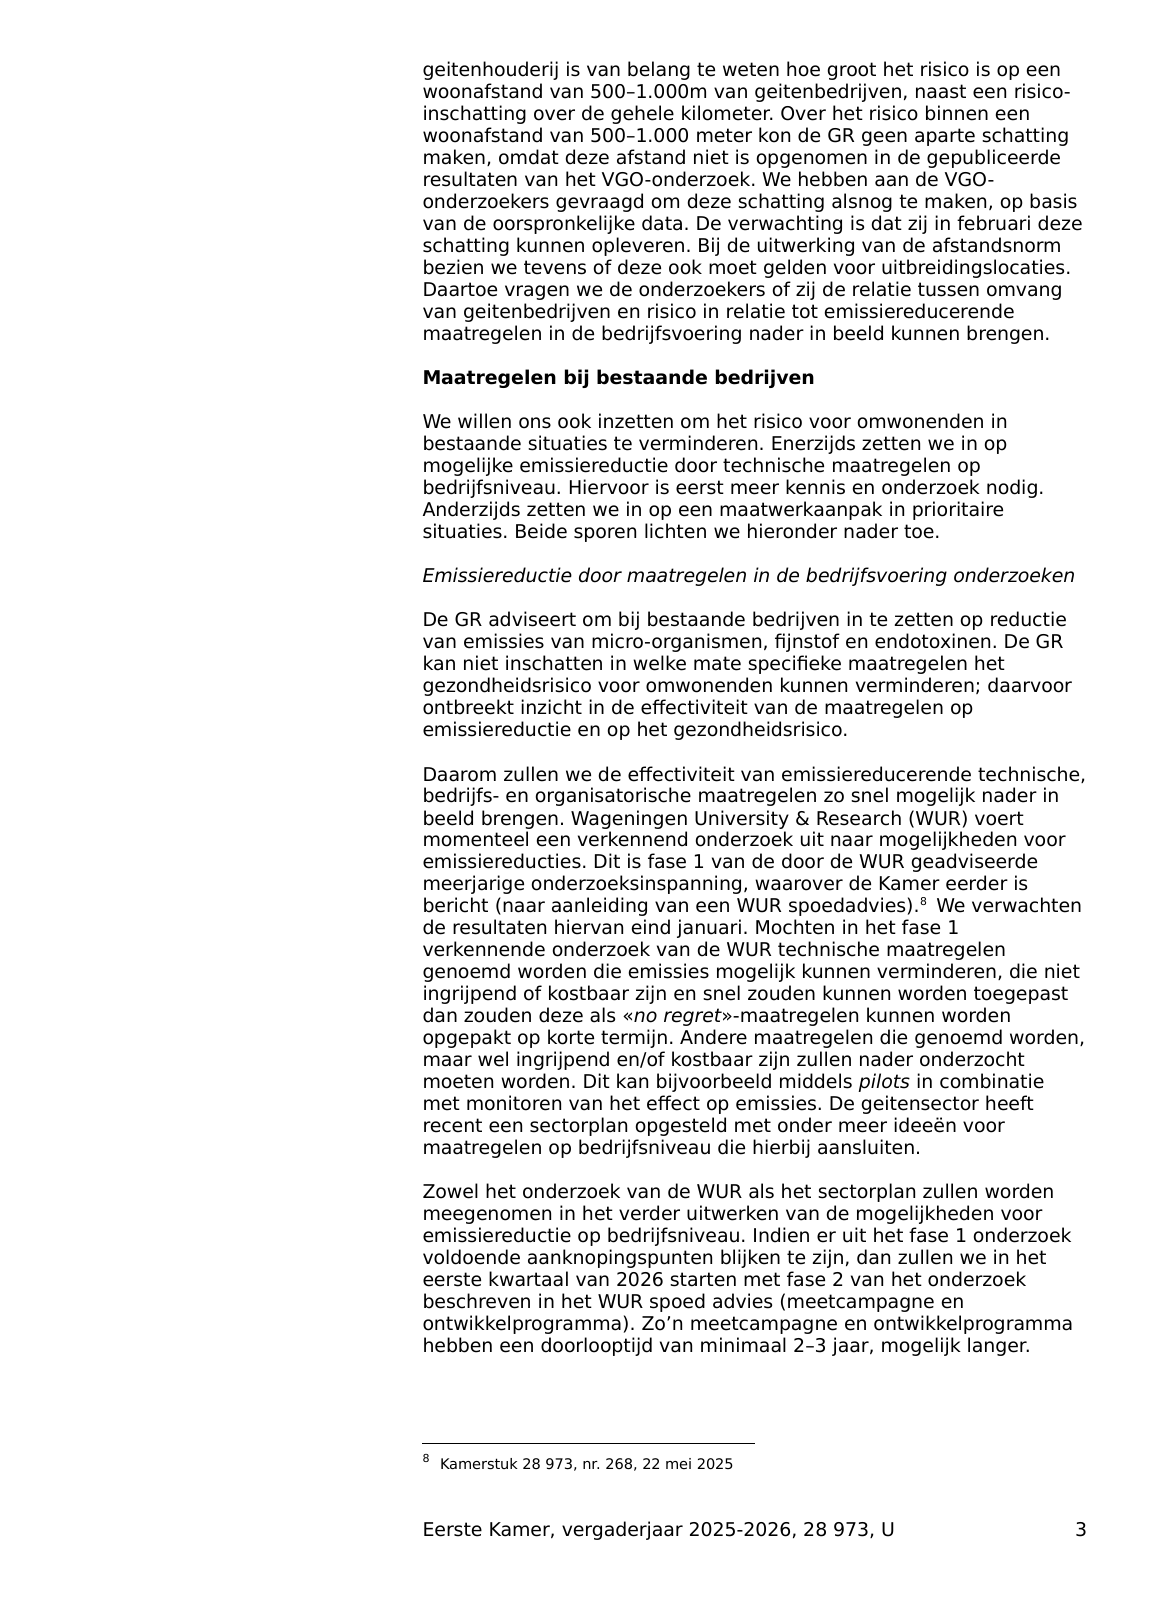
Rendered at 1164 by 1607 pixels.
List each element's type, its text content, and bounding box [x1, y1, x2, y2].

subtitle Maatregelen bij bestaande bedrijven [422, 367, 1087, 389]
text Daarom zullen we de effectiviteit van emissiereducerende technische, bedrijfs- en organisatorische maatregelen zo snel mogelijk nader in beeld brengen. Wageningen University & Research (WUR) voert momenteel een verkennend onderzoek uit naar mogelijkheden voor emissiereducties. Dit is fase 1 van de door de WUR geadviseerde meerjarige onderzoeksinspanning, waarover de Kamer eerder is bericht (naar aanleiding van een WUR spoedadvies). We verwachten de resultaten hiervan eind januari. Mochten in het fase 1 verkennende onderzoek van de WUR technische maatregelen genoemd worden die emissies mogelijk kunnen verminderen, die niet ingrijpend of kostbaar zijn en snel zouden kunnen worden toegepast dan zouden deze als «no regret»-maatregelen kunnen worden opgepakt op korte termijn. Andere maatregelen die genoemd worden, maar wel ingrijpend en/of kostbaar zijn zullen nader onderzocht moeten worden. Dit kan bijvoorbeeld middels pilots in combinatie met monitoren van het effect op emissies. De geitensector heeft recent een sectorplan opgesteld met onder meer ideeën voor maatregelen op bedrijfsniveau die hierbij aansluiten. [422, 763, 1087, 1159]
text De GR adviseert om bij bestaande bedrijven in te zetten op reductie van emissies van micro-organismen, fijnstof en endotoxinen. De GR kan niet inschatten in welke mate specifieke maatregelen het gezondheidsrisico voor omwonenden kunnen verminderen; daarvoor ontbreekt inzicht in de effectiviteit van de maatregelen op emissiereductie en op het gezondheidsrisico. [422, 609, 1087, 741]
subtitle Emissiereductie door maatregelen in de bedrijfsvoering onderzoeken [422, 565, 1087, 587]
text Zowel het onderzoek van de WUR als het sectorplan zullen worden meegenomen in het verder uitwerken van de mogelijkheden voor emissiereductie op bedrijfsniveau. Indien er uit het fase 1 onderzoek voldoende aanknopingspunten blijken te zijn, dan zullen we in het eerste kwartaal van 2026 starten met fase 2 van het onderzoek beschreven in het WUR spoed advies (meetcampagne en ontwikkelprogramma). Zo’n meetcampagne en ontwikkelprogramma hebben een doorlooptijd van minimaal 2–3 jaar, mogelijk langer. [422, 1181, 1087, 1357]
text We willen ons ook inzetten om het risico voor omwonenden in bestaande situaties te verminderen. Enerzijds zetten we in op mogelijke emissiereductie door technische maatregelen op bedrijfsniveau. Hiervoor is eerst meer kennis en onderzoek nodig. Anderzijds zetten we in op een maatwerkaanpak in prioritaire situaties. Beide sporen lichten we hieronder nader toe. [422, 411, 1087, 543]
text Kamerstuk 28 973, nr. 268, 22 mei 2025 [422, 1452, 1087, 1474]
text geitenhouderij is van belang te weten hoe groot het risico is op een woonafstand van 500–1.000m van geitenbedrijven, naast een risico-inschatting over de gehele kilometer. Over het risico binnen een woonafstand van 500–1.000 meter kon de GR geen aparte schatting maken, omdat deze afstand niet is opgenomen in de gepubliceerde resultaten van het VGO-onderzoek. We hebben aan de VGO-onderzoekers gevraagd om deze schatting alsnog te maken, op basis van de oorspronkelijke data. De verwachting is dat zij in februari deze schatting kunnen opleveren. Bij de uitwerking van de afstandsnorm bezien we tevens of deze ook moet gelden voor uitbreidingslocaties. Daartoe vragen we de onderzoekers of zij de relatie tussen omvang van geitenbedrijven en risico in relatie tot emissiereducerende maatregelen in de bedrijfsvoering nader in beeld kunnen brengen. [422, 59, 1087, 345]
